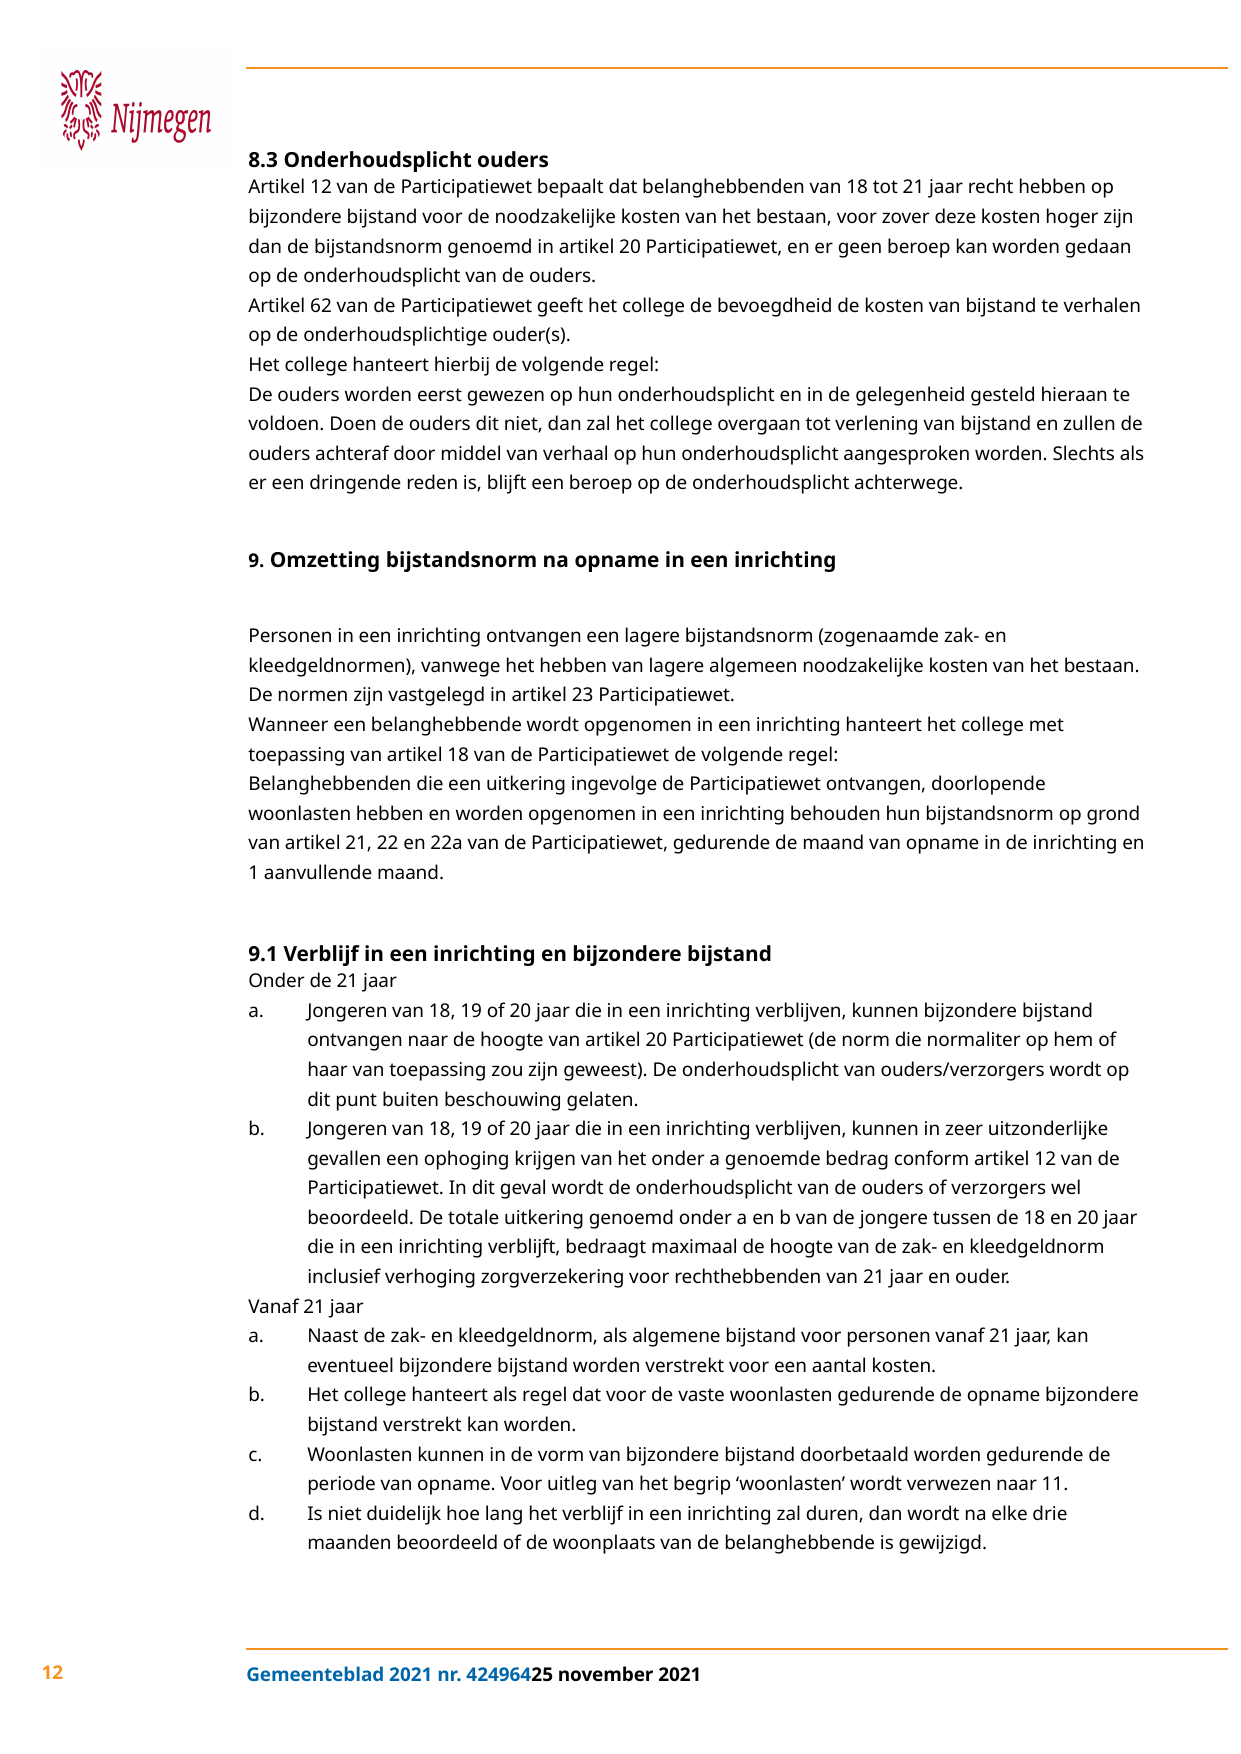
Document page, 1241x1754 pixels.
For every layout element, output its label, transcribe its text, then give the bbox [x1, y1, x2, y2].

text 9.1 Verblijf in een inrichting en bijzondere bijstand [248, 939, 1152, 967]
text Onder de 21 jaar [248, 967, 1152, 993]
list Woonlasten kunnen in de vorm van bijzondere bijstand doorbetaald worden gedurende de periode van opname. Voor uitleg van het begrip ‘woonlasten’ wordt verwezen naar 11. [248, 1441, 1152, 1496]
picture [41, 47, 231, 172]
text Artikel 12 van de Participatiewet bepaalt dat belanghebbenden van 18 tot 21 jaar recht hebben op bijzondere bijstand voor de noodzakelijke kosten van het bestaan, voor zover deze kosten hoger zijn dan de bijstandsnorm genoemd in artikel 20 Participatiewet, en er geen beroep kan worden gedaan op de onderhoudsplicht van de ouders. [248, 174, 1152, 288]
text Wanneer een belanghebbende wordt opgenomen in een inrichting hanteert het college met toepassing van artikel 18 van de Participatiewet de volgende regel: [248, 711, 1152, 766]
text Personen in een inrichting ontvangen een lagere bijstandsnorm (zogenaamde zak- en kleedgeldnormen), vanwege het hebben van lagere algemeen noodzakelijke kosten van het bestaan. De normen zijn vastgelegd in artikel 23 Participatiewet. [248, 622, 1152, 707]
list Naast de zak- en kleedgeldnorm, als algemene bijstand voor personen vanaf 21 jaar, kan eventueel bijzondere bijstand worden verstrekt voor een aantal kosten. [248, 1322, 1152, 1378]
text Belanghebbenden die een uitkering ingevolge de Participatiewet ontvangen, doorlopende woonlasten hebben en worden opgenomen in een inrichting behouden hun bijstandsnorm op grond van artikel 21, 22 en 22a van de Participatiewet, gedurende de maand van opname in de inrichting en 1 aanvullende maand. [248, 770, 1152, 885]
list Jongeren van 18, 19 of 20 jaar die in een inrichting verblijven, kunnen bijzondere bijstand ontvangen naar de hoogte van artikel 20 Participatiewet (de norm die normaliter op hem of haar van toepassing zou zijn geweest). De onderhoudsplicht van ouders/verzorgers wordt op dit punt buiten beschouwing gelaten. [248, 997, 1152, 1112]
list Jongeren van 18, 19 of 20 jaar die in een inrichting verblijven, kunnen in zeer uitzonderlijke gevallen een ophoging krijgen van het onder a genoemde bedrag conform artikel 12 van de Participatiewet. In dit geval wordt de onderhoudsplicht van de ouders of verzorgers wel beoordeeld. De totale uitkering genoemd onder a en b van de jongere tussen de 18 en 20 jaar die in een inrichting verblijft, bedraagt maximaal de hoogte van de zak- en kleedgeldnorm inclusief verhoging zorgverzekering voor rechthebbenden van 21 jaar en ouder. [248, 1115, 1152, 1289]
text 8.3 Onderhoudsplicht ouders [248, 145, 1152, 174]
text Vanaf 21 jaar [248, 1293, 1152, 1319]
text Artikel 62 van de Participatiewet geeft het college de bevoegdheid de kosten van bijstand te verhalen op de onderhoudsplichtige ouder(s). [248, 292, 1152, 347]
list Is niet duidelijk hoe lang het verblijf in een inrichting zal duren, dan wordt na elke drie maanden beoordeeld of de woonplaats van de belanghebbende is gewijzigd. [248, 1500, 1152, 1555]
text De ouders worden eerst gewezen op hun onderhoudsplicht en in de gelegenheid gesteld hieraan te voldoen. Doen de ouders dit niet, dan zal het college overgaan tot verlening van bijstand en zullen de ouders achteraf door middel van verhaal op hun onderhoudsplicht aangesproken worden. Slechts als er een dringende reden is, blijft een beroep op de onderhoudsplicht achterwege. [248, 381, 1152, 495]
text Het college hanteert hierbij de volgende regel: [248, 351, 1152, 377]
list Het college hanteert als regel dat voor de vaste woonlasten gedurende de opname bijzondere bijstand verstrekt kan worden. [248, 1382, 1152, 1437]
text 9. Omzetting bijstandsnorm na opname in een inrichting [248, 545, 1152, 573]
